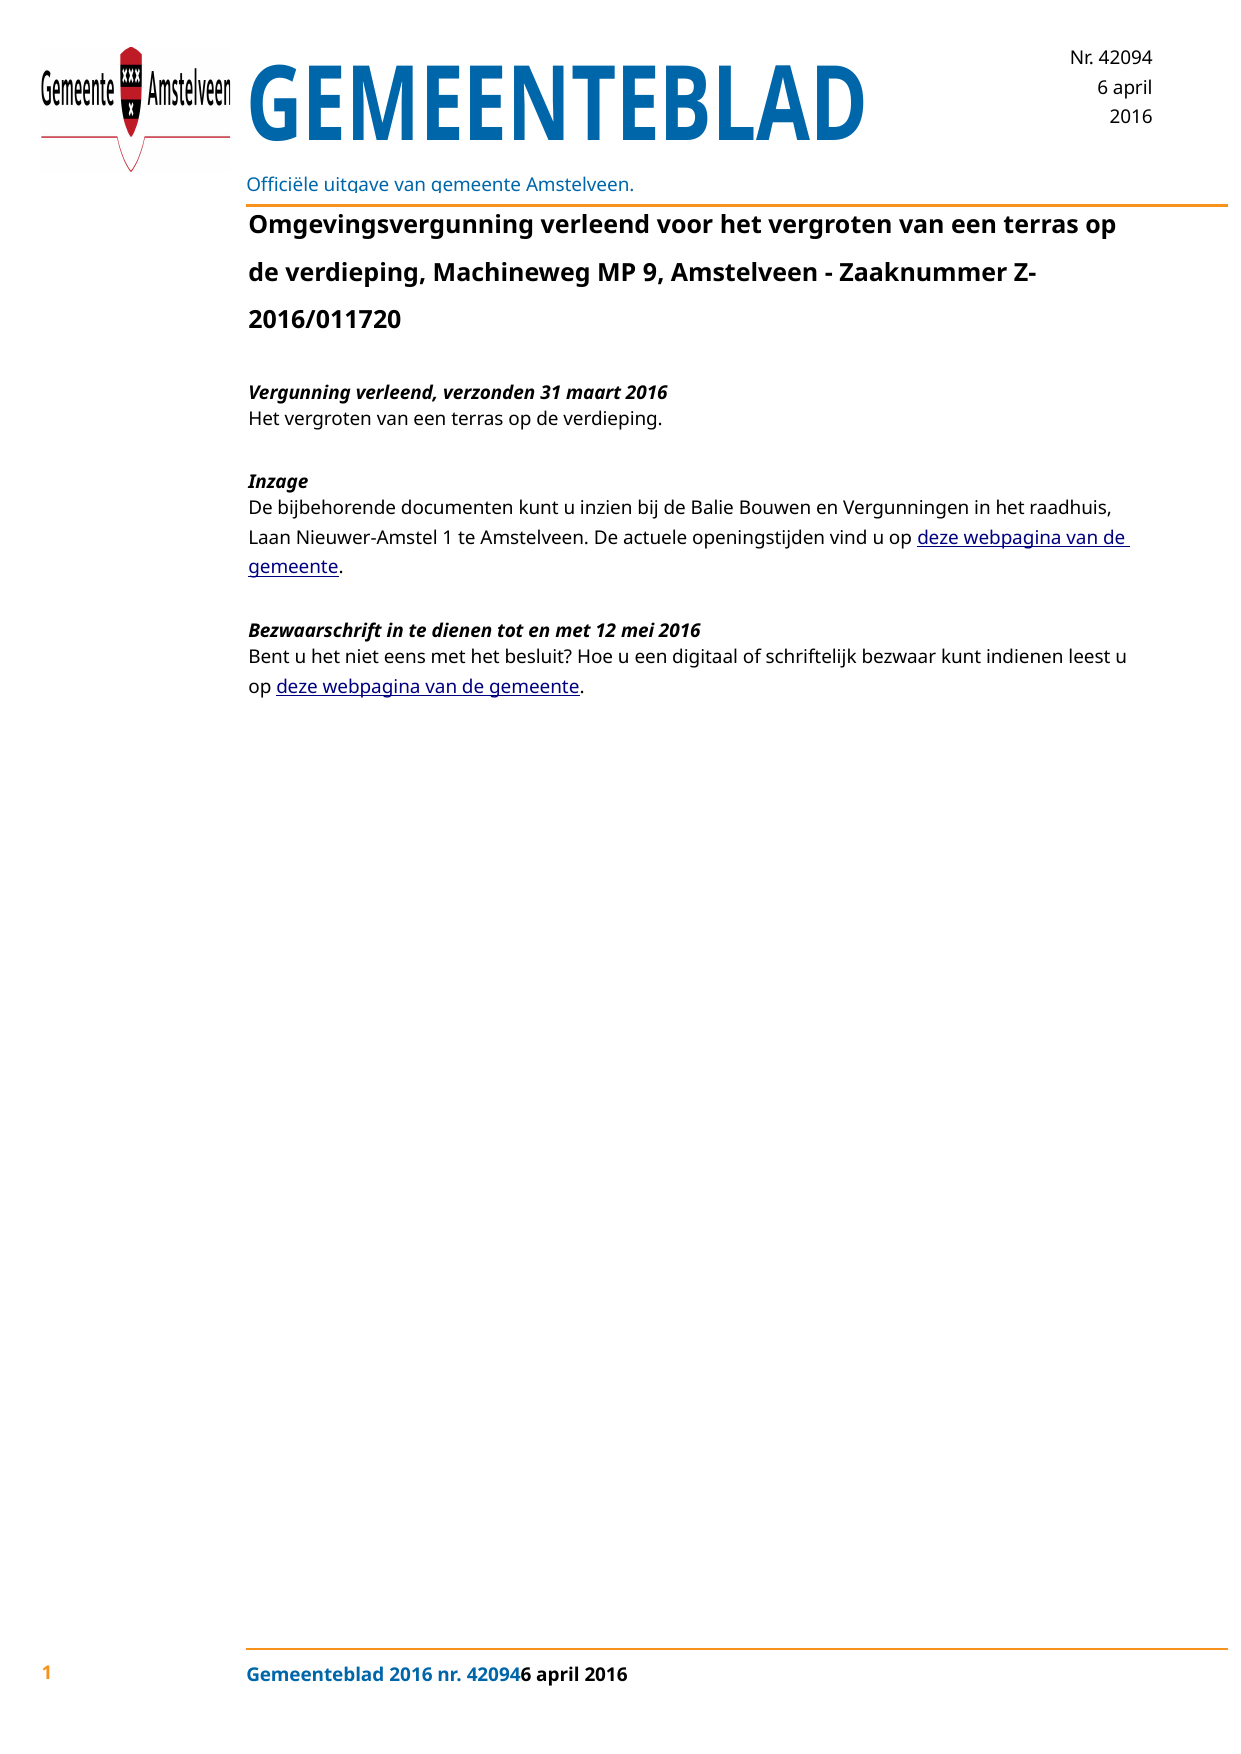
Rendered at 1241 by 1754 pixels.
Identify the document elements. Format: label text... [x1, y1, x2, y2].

picture [41, 47, 231, 172]
text Vergunning verleend, verzonden 31 maart 2016 [248, 379, 1152, 405]
text Het vergroten van een terras op de verdieping. [248, 405, 1152, 431]
text Inzage [248, 469, 1152, 494]
text Omgevingsvergunning verleend voor het vergroten van een terras op de verdieping, Machineweg MP 9, Amstelveen - Zaaknummer Z-2016/011720 [248, 207, 1152, 336]
text Bezwaarschrift in te dienen tot en met 12 mei 2016 [248, 618, 1152, 643]
text De bijbehorende documenten kunt u inzien bij de Balie Bouwen en Vergunningen in het raadhuis, Laan Nieuwer-Amstel 1 te Amstelveen. De actuele openingstijden vind u op deze webpagina van de gemeente. [248, 494, 1152, 579]
text Bent u het niet eens met het besluit? Hoe u een digitaal of schriftelijk bezwaar kunt indienen leest u op deze webpagina van de gemeente. [248, 643, 1152, 699]
